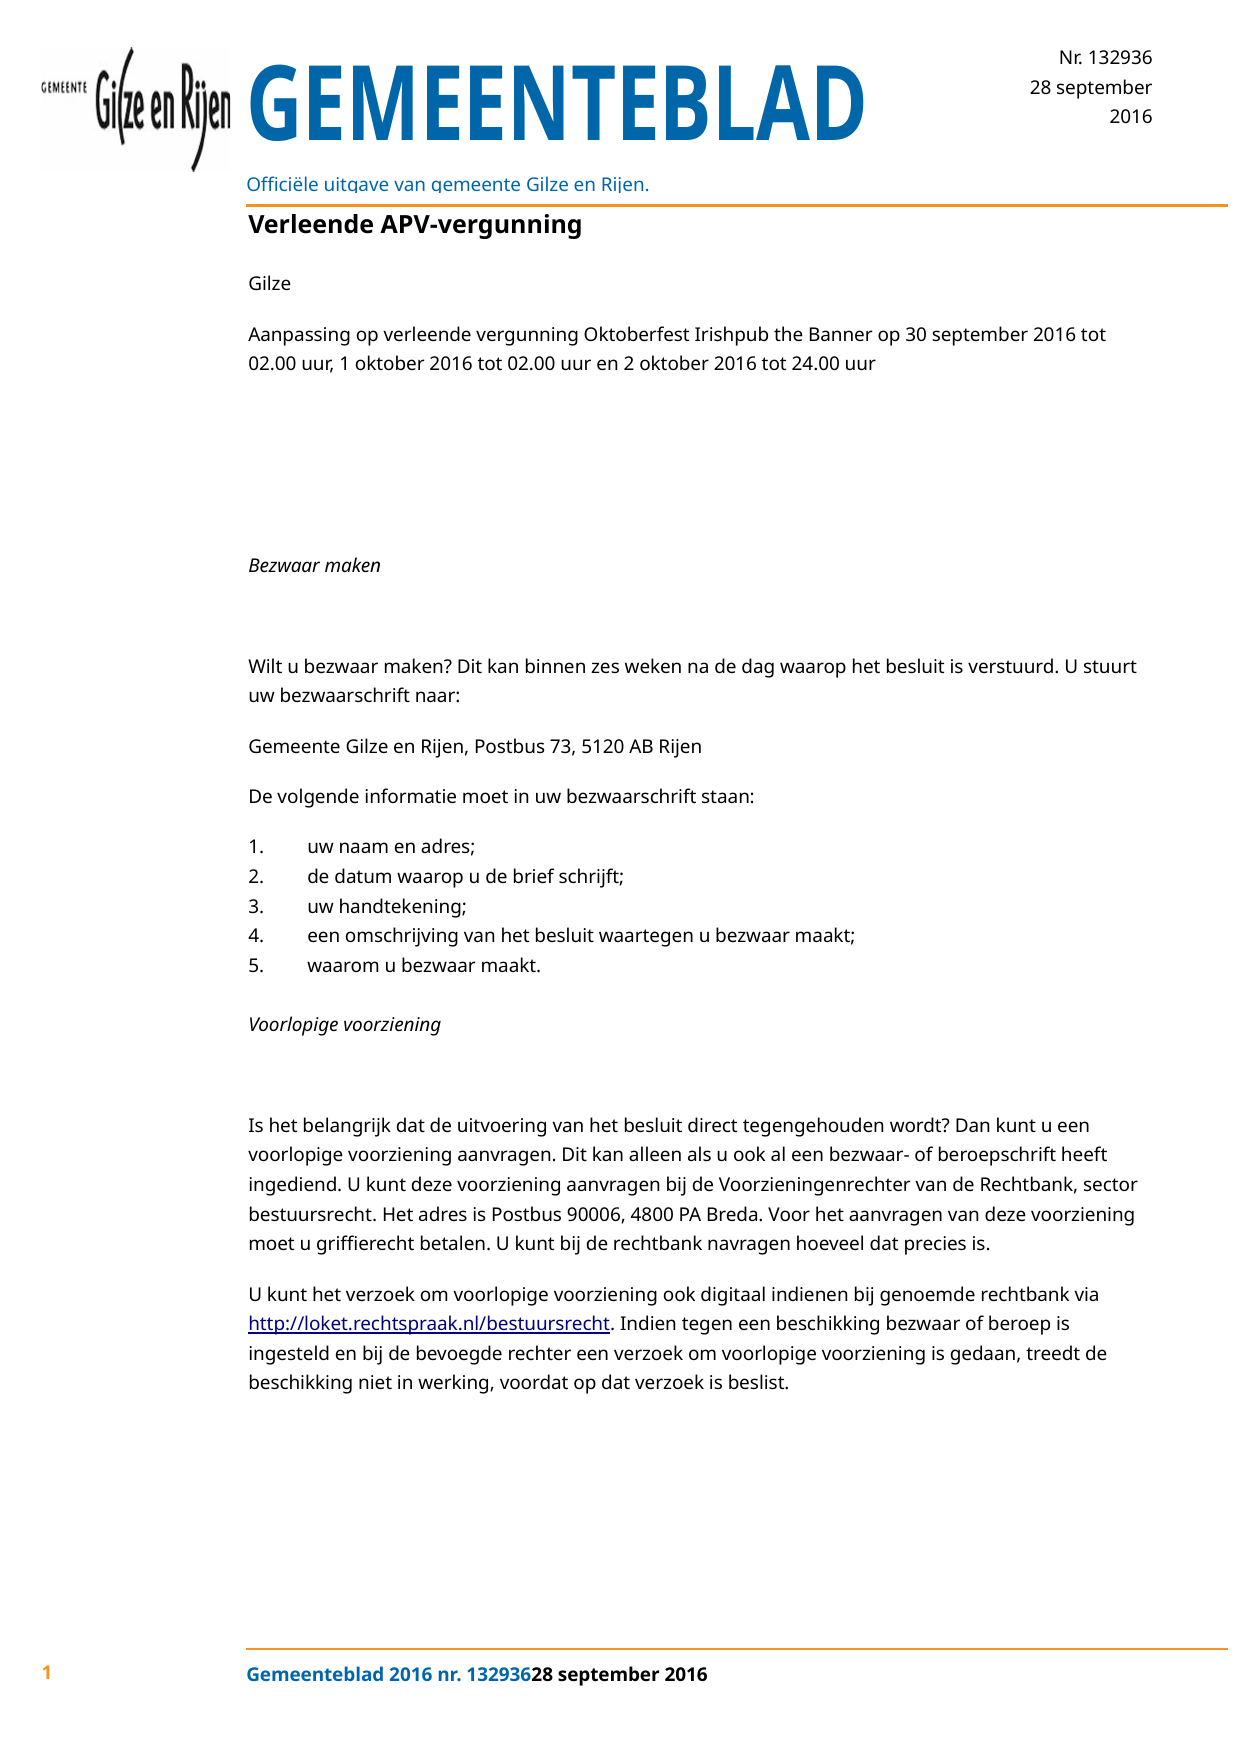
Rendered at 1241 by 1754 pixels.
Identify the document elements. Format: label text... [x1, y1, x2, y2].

picture [41, 47, 231, 172]
text Gemeente Gilze en Rijen, Postbus 73, 5120 AB Rijen [248, 733, 1152, 758]
text Is het belangrijk dat de uitvoering van het besluit direct tegengehouden wordt? Dan kunt u een voorlopige voorziening aanvragen. Dit kan alleen als u ook al een bezwaar- of beroepschrift heeft ingediend. U kunt deze voorziening aanvragen bij de Voorzieningenrechter van de Rechtbank, sector bestuursrecht. Het adres is Postbus 90006, 4800 PA Breda. Voor het aanvragen van deze voorziening moet u griffierecht betalen. U kunt bij de rechtbank navragen hoeveel dat precies is. [248, 1112, 1152, 1256]
list uw naam en adres; [248, 834, 1152, 859]
text Wilt u bezwaar maken? Dit kan binnen zes weken na de dag waarop het besluit is verstuurd. U stuurt uw bezwaarschrift naar: [248, 653, 1152, 708]
text De volgende informatie moet in uw bezwaarschrift staan: [248, 783, 1152, 809]
list een omschrijving van het besluit waartegen u bezwaar maakt; [248, 922, 1152, 948]
text Voorlopige voorziening [248, 1011, 1152, 1037]
text Verleende APV-vergunning [248, 207, 1152, 241]
text Aanpassing op verleende vergunning Oktoberfest Irishpub the Banner op 30 september 2016 tot 02.00 uur, 1 oktober 2016 tot 02.00 uur en 2 oktober 2016 tot 24.00 uur [248, 321, 1152, 376]
text U kunt het verzoek om voorlopige voorziening ook digitaal indienen bij genoemde rechtbank via http://loket.rechtspraak.nl/bestuursrecht. Indien tegen een beschikking bezwaar of beroep is ingesteld en bij de bevoegde rechter een verzoek om voorlopige voorziening is gedaan, treedt de beschikking niet in werking, voordat op dat verzoek is beslist. [248, 1281, 1152, 1395]
list waarom u bezwaar maakt. [248, 952, 1152, 978]
text Gilze [248, 270, 1152, 296]
text Bezwaar maken [248, 552, 1152, 578]
list uw handtekening; [248, 893, 1152, 918]
list de datum waarop u de brief schrijft; [248, 863, 1152, 889]
